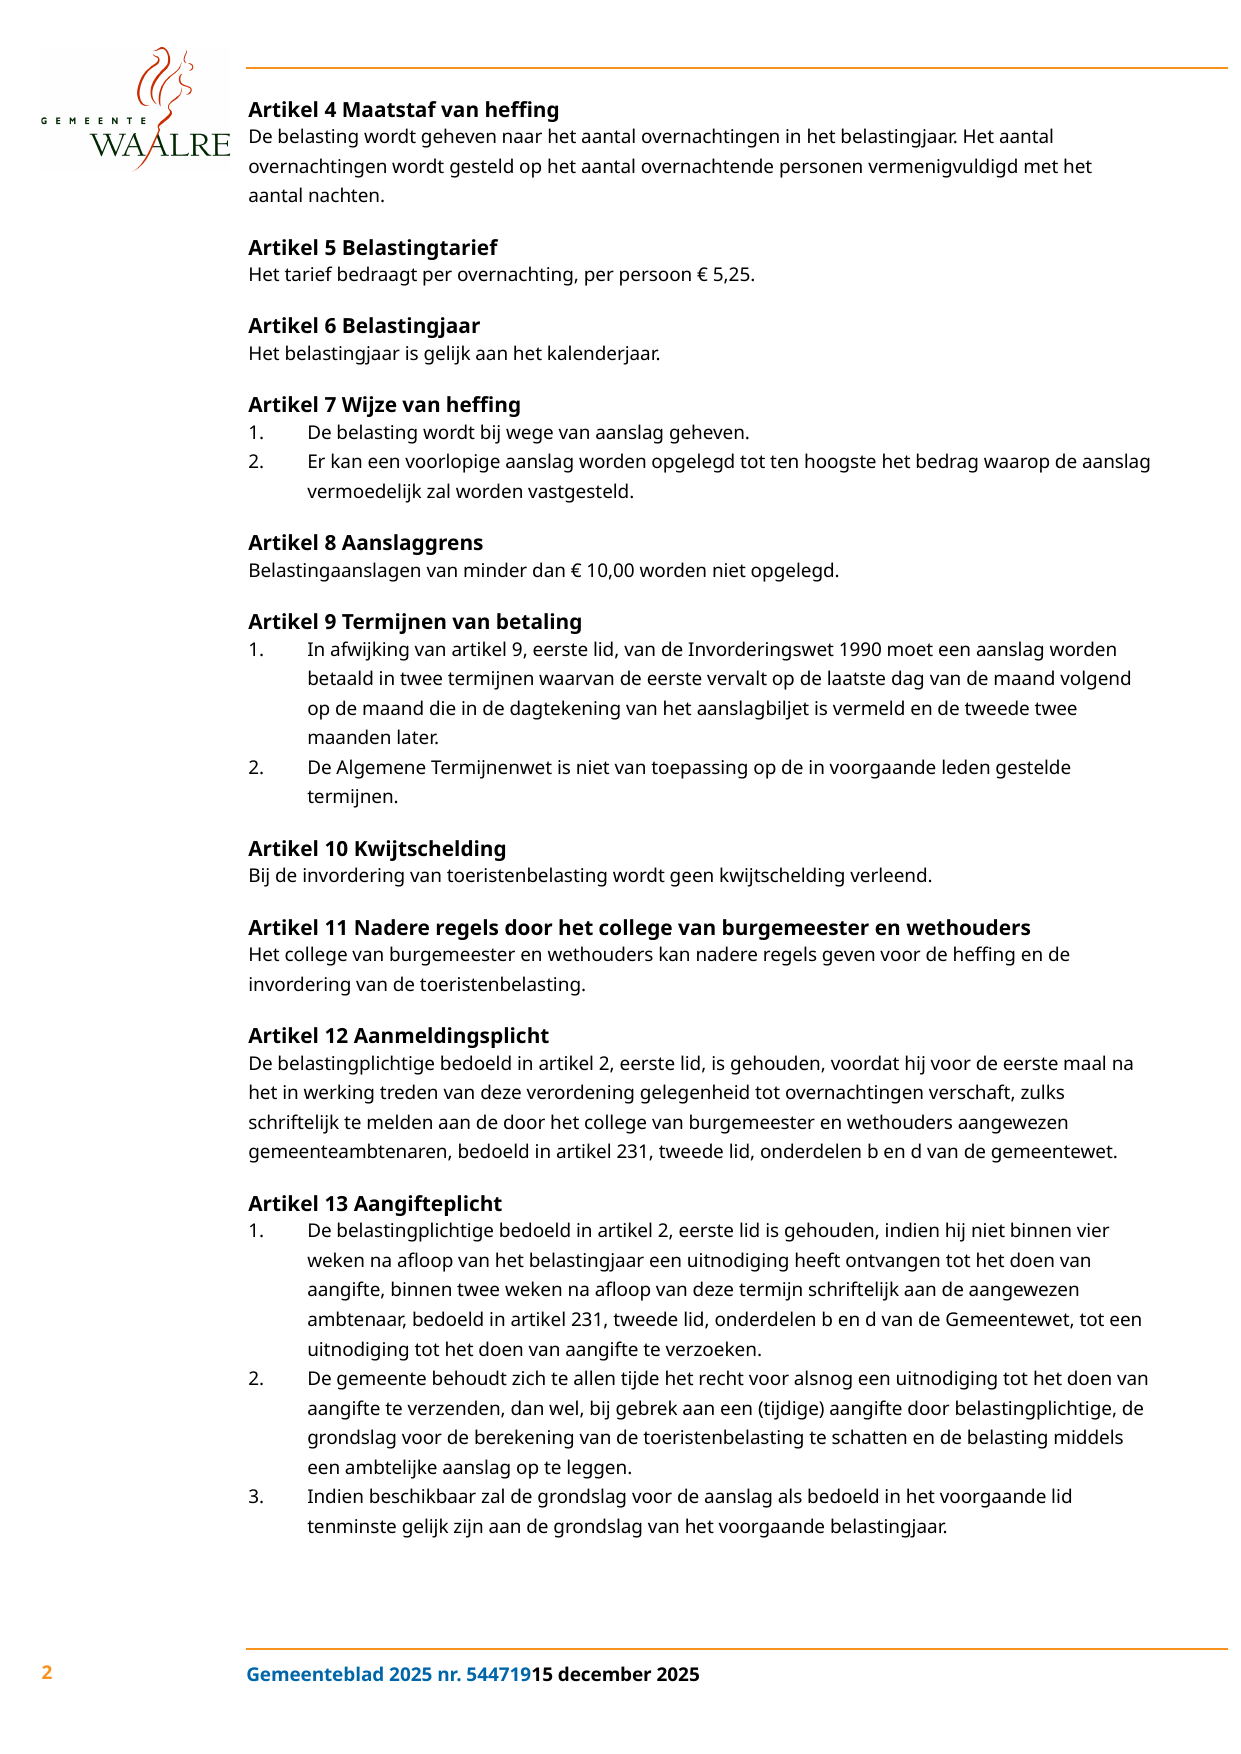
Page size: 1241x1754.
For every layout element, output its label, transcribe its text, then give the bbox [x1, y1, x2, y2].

text De belastingplichtige bedoeld in artikel 2, eerste lid, is gehouden, voordat hij voor de eerste maal na het in werking treden van deze verordening gelegenheid tot overnachtingen verschaft, zulks schriftelijk te melden aan de door het college van burgemeester en wethouders aangewezen gemeenteambtenaren, bedoeld in artikel 231, tweede lid, onderdelen b en d van de gemeentewet. [248, 1050, 1152, 1164]
text Artikel 11 Nadere regels door het college van burgemeester en wethouders [248, 913, 1152, 941]
picture [41, 47, 231, 172]
text Artikel 6 Belastingjaar [248, 312, 1152, 340]
list Indien beschikbaar zal de grondslag voor de aanslag als bedoeld in het voorgaande lid tenminste gelijk zijn aan de grondslag van het voorgaande belastingjaar. [248, 1484, 1152, 1539]
list Er kan een voorlopige aanslag worden opgelegd tot ten hoogste het bedrag waarop de aanslag vermoedelijk zal worden vastgesteld. [248, 448, 1152, 504]
text Belastingaanslagen van minder dan € 10,00 worden niet opgelegd. [248, 557, 1152, 583]
text Artikel 13 Aangifteplicht [248, 1189, 1152, 1217]
text Artikel 12 Aanmeldingsplicht [248, 1021, 1152, 1050]
text Het tarief bedraagt per overnachting, per persoon € 5,25. [248, 261, 1152, 287]
list In afwijking van artikel 9, eerste lid, van de Invorderingswet 1990 moet een aanslag worden betaald in twee termijnen waarvan de eerste vervalt op de laatste dag van de maand volgend op de maand die in de dagtekening van het aanslagbiljet is vermeld en de tweede twee maanden later. [248, 636, 1152, 750]
list De belastingplichtige bedoeld in artikel 2, eerste lid is gehouden, indien hij niet binnen vier weken na afloop van het belastingjaar een uitnodiging heeft ontvangen tot het doen van aangifte, binnen twee weken na afloop van deze termijn schriftelijk aan de aangewezen ambtenaar, bedoeld in artikel 231, tweede lid, onderdelen b en d van de Gemeentewet, tot een uitnodiging tot het doen van aangifte te verzoeken. [248, 1217, 1152, 1362]
text Artikel 8 Aanslaggrens [248, 528, 1152, 557]
text Het college van burgemeester en wethouders kan nadere regels geven voor de heffing en de invordering van de toeristenbelasting. [248, 941, 1152, 997]
text De belasting wordt geheven naar het aantal overnachtingen in het belastingjaar. Het aantal overnachtingen wordt gesteld op het aantal overnachtende personen vermenigvuldigd met het aantal nachten. [248, 123, 1152, 208]
text Artikel 9 Termijnen van betaling [248, 607, 1152, 636]
list De belasting wordt bij wege van aanslag geheven. [248, 419, 1152, 445]
text Het belastingjaar is gelijk aan het kalenderjaar. [248, 340, 1152, 366]
text Artikel 5 Belastingtarief [248, 233, 1152, 261]
text Bij de invordering van toeristenbelasting wordt geen kwijtschelding verleend. [248, 863, 1152, 888]
text Artikel 4 Maatstaf van heffing [248, 95, 1152, 123]
list De Algemene Termijnenwet is niet van toepassing op de in voorgaande leden gestelde termijnen. [248, 754, 1152, 809]
list De gemeente behoudt zich te allen tijde het recht voor alsnog een uitnodiging tot het doen van aangifte te verzenden, dan wel, bij gebrek aan een (tijdige) aangifte door belastingplichtige, de grondslag voor de berekening van de toeristenbelasting te schatten en de belasting middels een ambtelijke aanslag op te leggen. [248, 1365, 1152, 1480]
text Artikel 7 Wijze van heffing [248, 391, 1152, 419]
text Artikel 10 Kwijtschelding [248, 834, 1152, 863]
